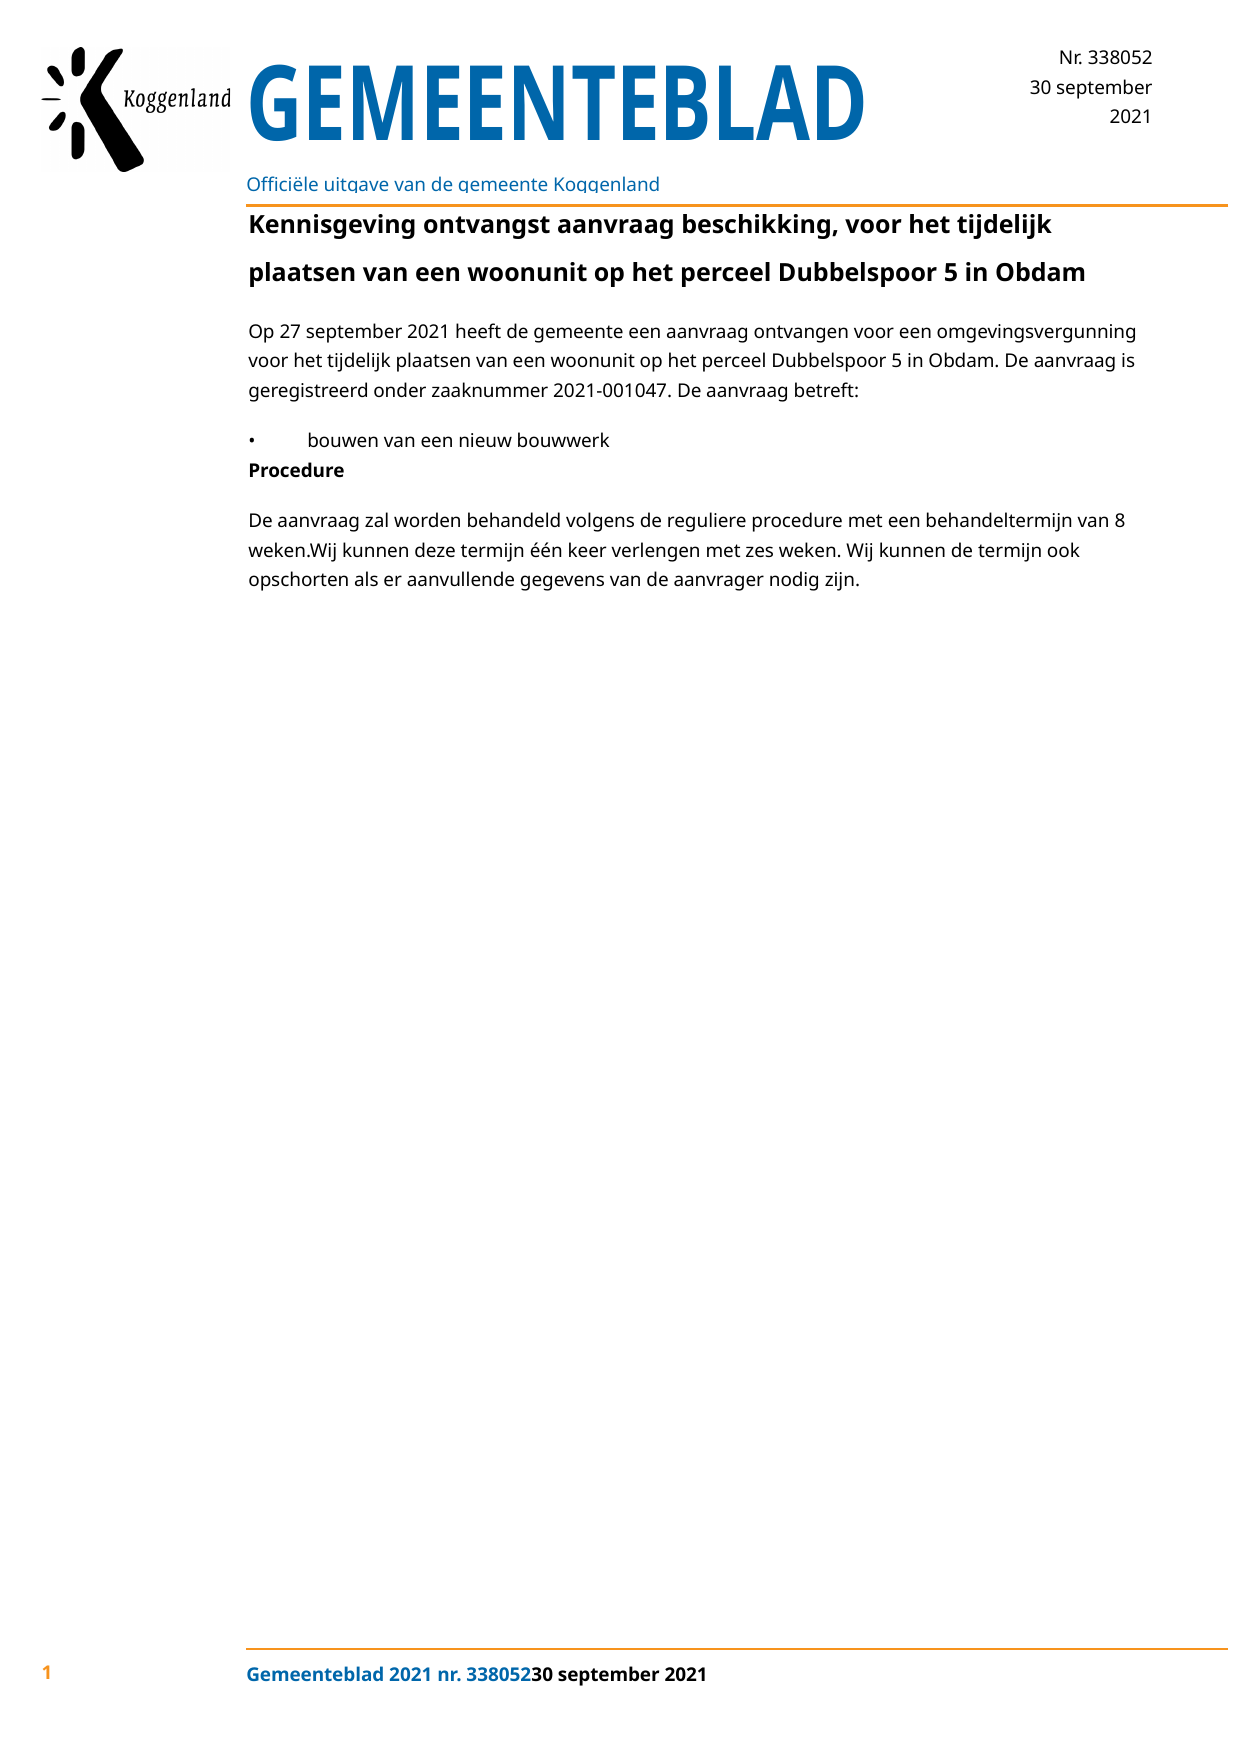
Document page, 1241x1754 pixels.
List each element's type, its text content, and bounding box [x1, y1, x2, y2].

list bouwen van een nieuw bouwwerk [248, 427, 1152, 453]
text Kennisgeving ontvangst aanvraag beschikking, voor het tijdelijk plaatsen van een woonunit op het perceel Dubbelspoor 5 in Obdam [248, 207, 1152, 288]
picture [41, 47, 231, 172]
text Procedure [248, 457, 1152, 483]
text De aanvraag zal worden behandeld volgens de reguliere procedure met een behandeltermijn van 8 weken.Wij kunnen deze termijn één keer verlengen met zes weken. Wij kunnen de termijn ook opschorten als er aanvullende gegevens van de aanvrager nodig zijn. [248, 507, 1152, 592]
text Op 27 september 2021 heeft de gemeente een aanvraag ontvangen voor een omgevingsvergunning voor het tijdelijk plaatsen van een woonunit op het perceel Dubbelspoor 5 in Obdam. De aanvraag is geregistreerd onder zaaknummer 2021-001047. De aanvraag betreft: [248, 318, 1152, 403]
